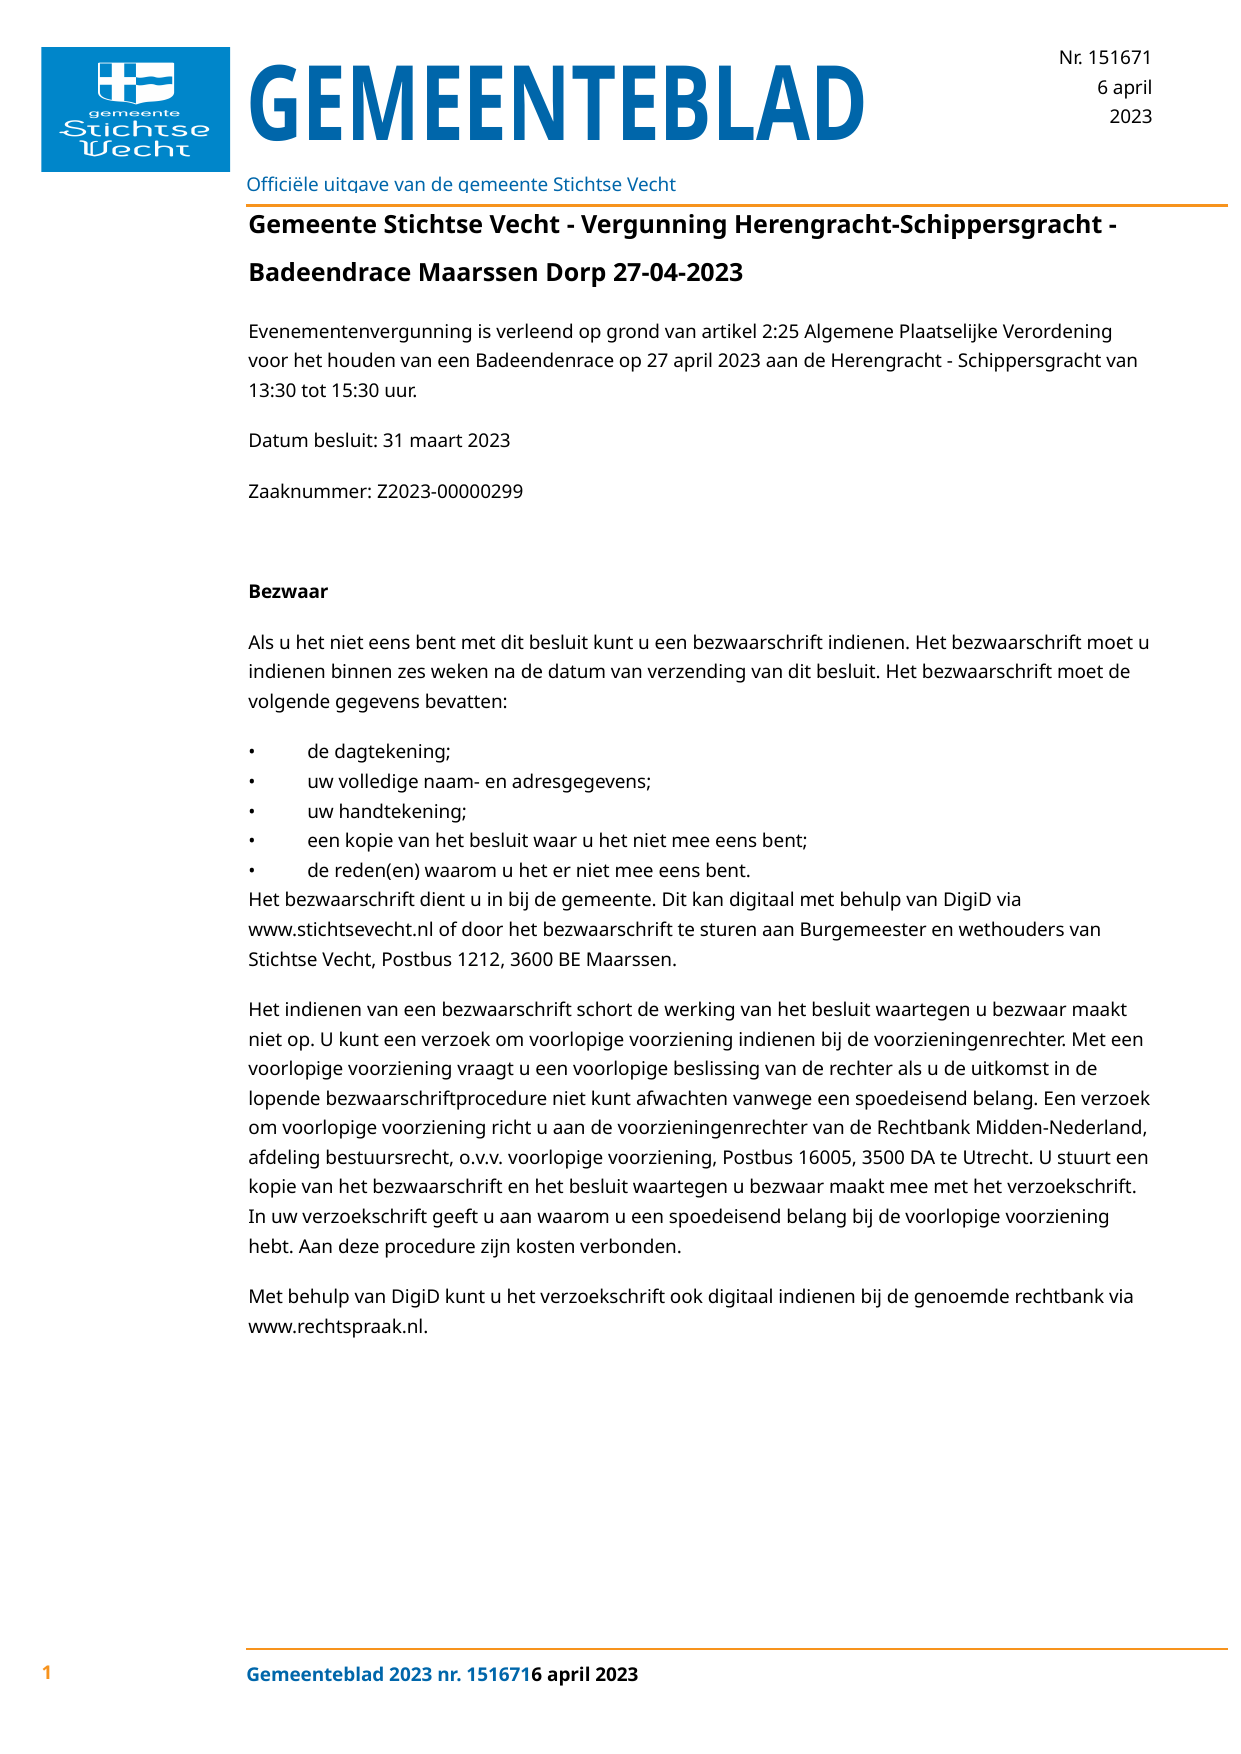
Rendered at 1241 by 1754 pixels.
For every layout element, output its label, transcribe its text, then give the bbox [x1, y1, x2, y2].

list de dagtekening; [248, 739, 1152, 764]
text Als u het niet eens bent met dit besluit kunt u een bezwaarschrift indienen. Het bezwaarschrift moet u indienen binnen zes weken na de datum van verzending van dit besluit. Het bezwaarschrift moet de volgende gegevens bevatten: [248, 629, 1152, 714]
text Met behulp van DigiD kunt u het verzoekschrift ook digitaal indienen bij de genoemde rechtbank via www.rechtspraak.nl. [248, 1283, 1152, 1339]
picture [99, 63, 135, 101]
text Datum besluit: 31 maart 2023 [248, 427, 1152, 453]
text Evenementenvergunning is verleend op grond van artikel 2:25 Algemene Plaatselijke Verordening voor het houden van een Badeendenrace op 27 april 2023 aan de Herengracht - Schippersgracht van 13:30 tot 15:30 uur. [248, 318, 1152, 403]
list de reden(en) waarom u het er niet mee eens bent. [248, 857, 1152, 883]
text Het bezwaarschrift dient u in bij de gemeente. Dit kan digitaal met behulp van DigiD via www.stichtsevecht.nl of door het bezwaarschrift te sturen aan Burgemeester en wethouders van Stichtse Vecht, Postbus 1212, 3600 BE Maarssen. [248, 887, 1152, 972]
list uw handtekening; [248, 798, 1152, 824]
text Het indienen van een bezwaarschrift schort de werking van het besluit waartegen u bezwaar maakt niet op. U kunt een verzoek om voorlopige voorziening indienen bij de voorzieningenrechter. Met een voorlopige voorziening vraagt u een voorlopige beslissing van de rechter als u de uitkomst in de lopende bezwaarschriftprocedure niet kunt afwachten vanwege een spoedeisend belang. Een verzoek om voorlopige voorziening richt u aan de voorzieningenrechter van de Rechtbank Midden-Nederland, afdeling bestuursrecht, o.v.v. voorlopige voorziening, Postbus 16005, 3500 DA te Utrecht. U stuurt een kopie van het bezwaarschrift en het besluit waartegen u bezwaar maakt mee met het verzoekschrift. In uw verzoekschrift geeft u aan waarom u een spoedeisend belang bij de voorlopige voorziening hebt. Aan deze procedure zijn kosten verbonden. [248, 996, 1152, 1259]
list uw volledige naam- en adresgegevens; [248, 768, 1152, 794]
list een kopie van het besluit waar u het niet mee eens bent; [248, 827, 1152, 853]
text Zaaknummer: Z2023-00000299 [248, 478, 1152, 504]
text Gemeente Stichtse Vecht - Vergunning Herengracht-Schippersgracht - Badeendrace Maarssen Dorp 27-04-2023 [248, 207, 1152, 288]
text Bezwaar [248, 579, 1152, 604]
picture [137, 63, 174, 103]
